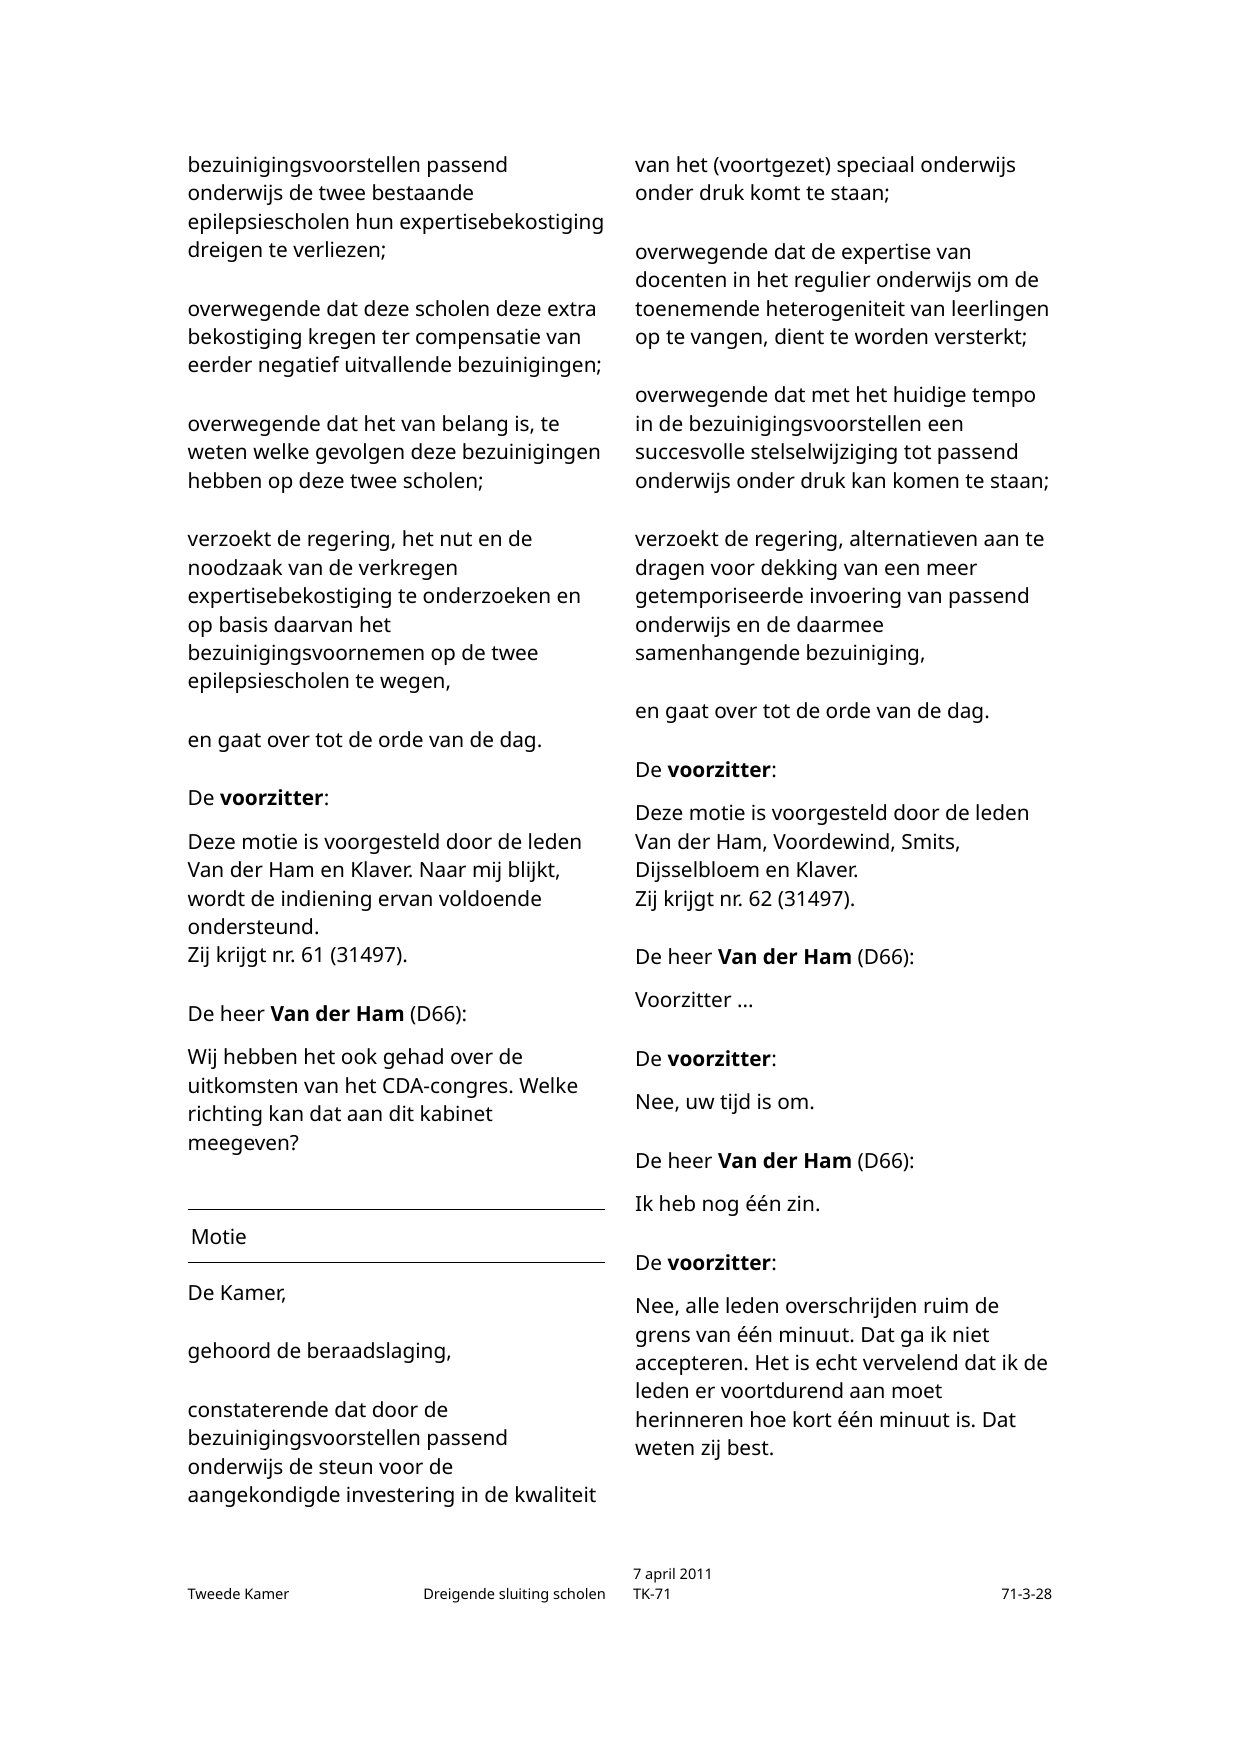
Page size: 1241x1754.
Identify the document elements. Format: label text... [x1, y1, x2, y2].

text De heer Van der Ham (D66): [635, 942, 1053, 971]
text Nee, uw tijd is om. [635, 1087, 1053, 1116]
text overwegende dat het van belang is, te weten welke gevolgen deze bezuinigingen hebben op deze twee scholen; [187, 409, 605, 494]
text overwegende dat deze scholen deze extra bekostiging kregen ter compensatie van eerder negatief uitvallende bezuinigingen; [187, 294, 605, 379]
text Wij hebben het ook gehad over de uitkomsten van het CDA-congres. Welke richting kan dat aan dit kabinet meegeven? [187, 1042, 605, 1156]
text bezuinigingsvoorstellen passend onderwijs de twee bestaande epilepsiescholen hun expertisebekostiging dreigen te verliezen; [187, 150, 605, 264]
text Deze motie is voorgesteld door de leden Van der Ham, Voordewind, Smits, Dijsselbloem en Klaver. [635, 798, 1053, 884]
text Ik heb nog één zin. [635, 1189, 1053, 1218]
text en gaat over tot de orde van de dag. [635, 697, 1053, 725]
text De heer Van der Ham (D66): [635, 1146, 1053, 1174]
text van het (voortgezet) speciaal onderwijs onder druk komt te staan; [635, 150, 1053, 207]
text verzoekt de regering, alternatieven aan te dragen voor dekking van een meer getemporiseerde invoering van passend onderwijs en de daarmee samenhangende bezuiniging, [635, 524, 1053, 667]
text Zij krijgt nr. 62 (31497). [635, 884, 1053, 912]
text verzoekt de regering, het nut en de noodzaak van de verkregen expertisebekostiging te onderzoeken en op basis daarvan het bezuinigingsvoornemen op de twee epilepsiescholen te wegen, [187, 524, 605, 695]
text De voorzitter: [635, 1248, 1053, 1276]
text De voorzitter: [635, 755, 1053, 783]
text Zij krijgt nr. 61 (31497). [187, 941, 605, 969]
text constaterende dat door de bezuinigingsvoorstellen passend onderwijs de steun voor de aangekondigde investering in de kwaliteit [187, 1395, 605, 1509]
text  [635, 1492, 1053, 1520]
text Deze motie is voorgesteld door de leden Van der Ham en Klaver. Naar mij blijkt, wordt de indiening ervan voldoende ondersteund. [187, 827, 605, 941]
text Voorzitter ... [635, 986, 1053, 1014]
text overwegende dat de expertise van docenten in het regulier onderwijs om de toenemende heterogeniteit van leerlingen op te vangen, dient te worden versterkt; [635, 237, 1053, 351]
text gehoord de beraadslaging, [187, 1337, 605, 1365]
text De Kamer, [187, 1278, 605, 1307]
text De heer Van der Ham (D66): [187, 999, 605, 1027]
text De voorzitter: [187, 783, 605, 812]
text en gaat over tot de orde van de dag. [187, 725, 605, 753]
subtitle Motie [187, 1210, 605, 1263]
text Nee, alle leden overschrijden ruim de grens van één minuut. Dat ga ik niet accepteren. Het is echt vervelend dat ik de leden er voortdurend aan moet herinneren hoe kort één minuut is. Dat weten zij best. [635, 1291, 1053, 1462]
text overwegende dat met het huidige tempo in de bezuinigingsvoorstellen een succesvolle stelselwijziging tot passend onderwijs onder druk kan komen te staan; [635, 381, 1053, 494]
text De voorzitter: [635, 1044, 1053, 1072]
